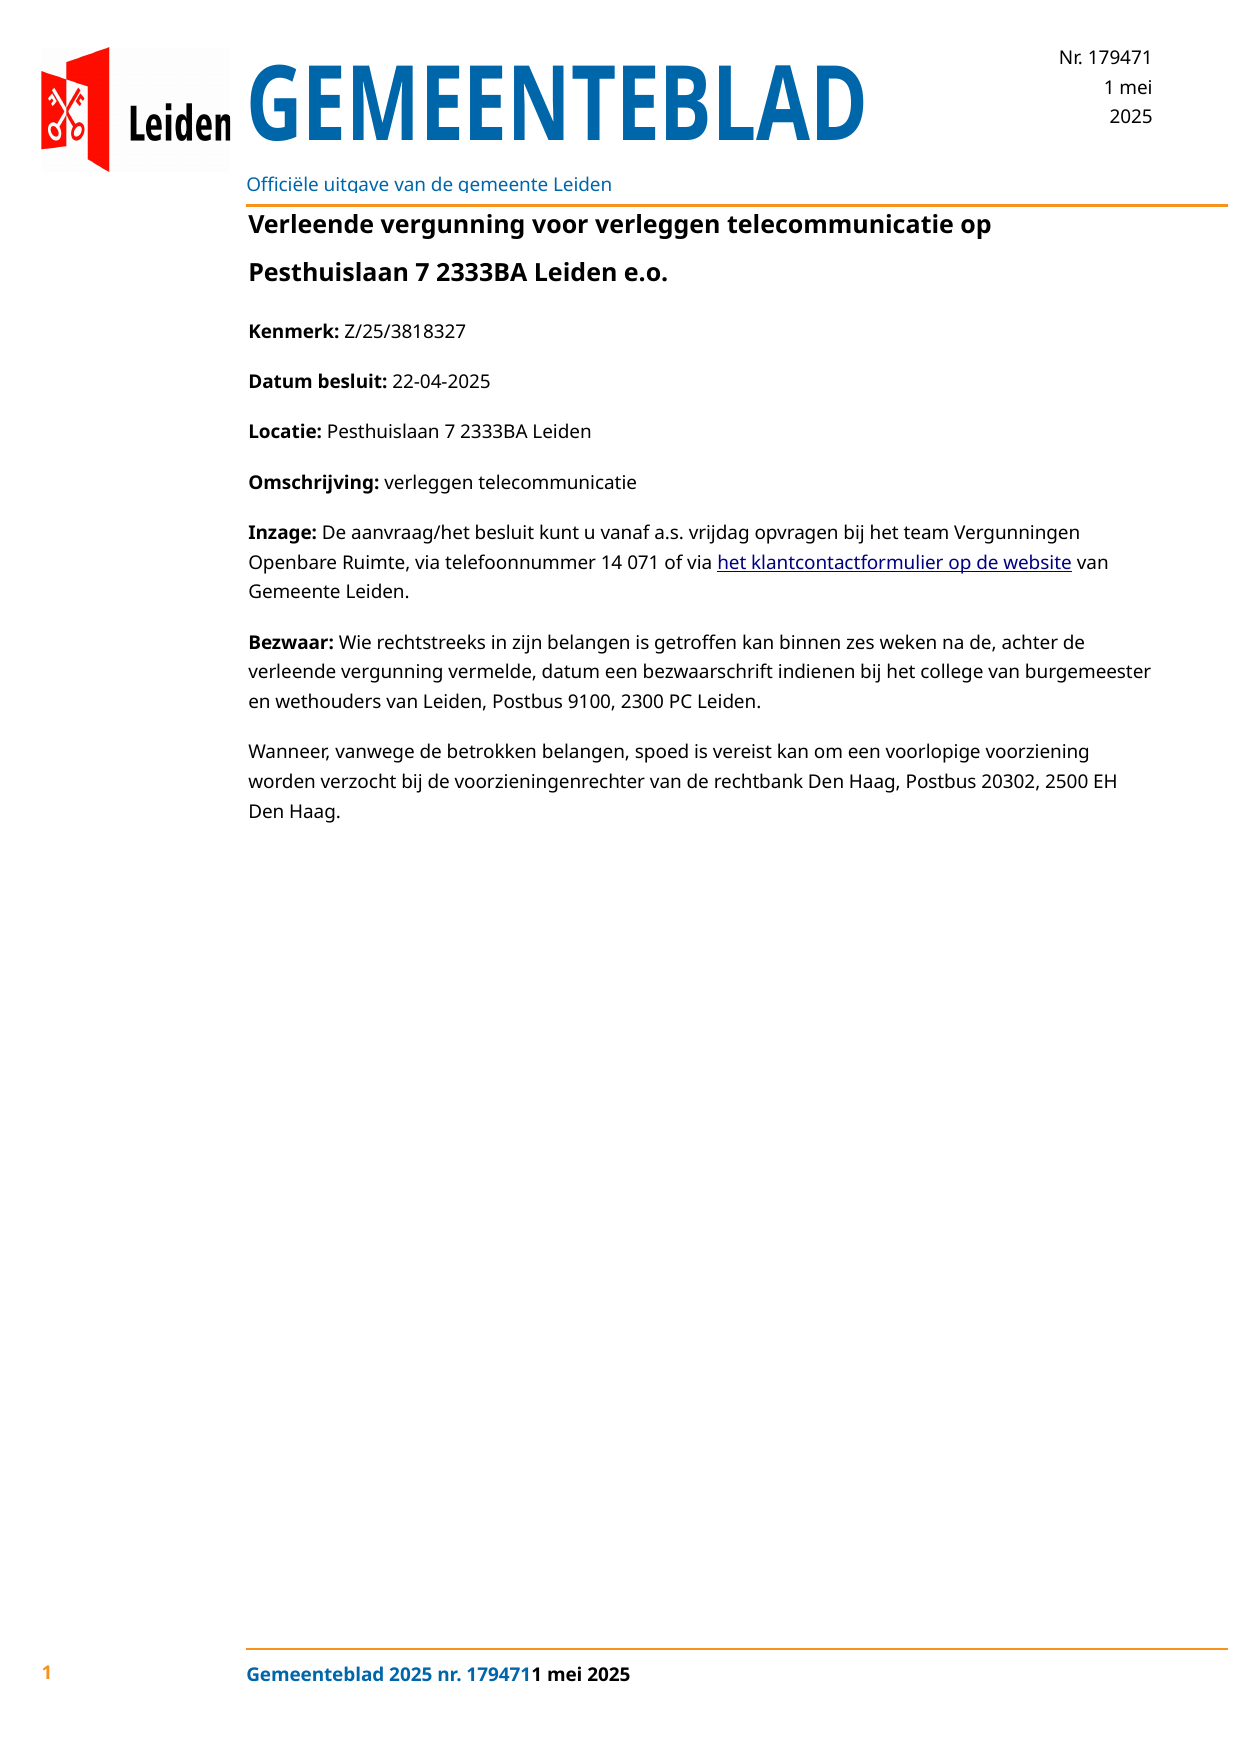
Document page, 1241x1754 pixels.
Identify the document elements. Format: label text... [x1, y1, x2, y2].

text Inzage: De aanvraag/het besluit kunt u vanaf a.s. vrijdag opvragen bij het team Vergunningen Openbare Ruimte, via telefoonnummer 14 071 of via het klantcontactformulier op de website van Gemeente Leiden. [248, 519, 1152, 604]
text Verleende vergunning voor verleggen telecommunicatie op Pesthuislaan 7 2333BA Leiden e.o. [248, 207, 1152, 288]
text Locatie: Pesthuislaan 7 2333BA Leiden [248, 419, 1152, 444]
text Kenmerk: Z/25/3818327 [248, 318, 1152, 344]
text Omschrijving: verleggen telecommunicatie [248, 469, 1152, 495]
picture [41, 47, 231, 172]
text Bezwaar: Wie rechtstreeks in zijn belangen is getroffen kan binnen zes weken na de, achter de verleende vergunning vermelde, datum een bezwaarschrift indienen bij het college van burgemeester en wethouders van Leiden, Postbus 9100, 2300 PC Leiden. [248, 629, 1152, 714]
text Wanneer, vanwege de betrokken belangen, spoed is vereist kan om een voorlopige voorziening worden verzocht bij de voorzieningenrechter van de rechtbank Den Haag, Postbus 20302, 2500 EH Den Haag. [248, 739, 1152, 824]
text Datum besluit: 22-04-2025 [248, 368, 1152, 394]
